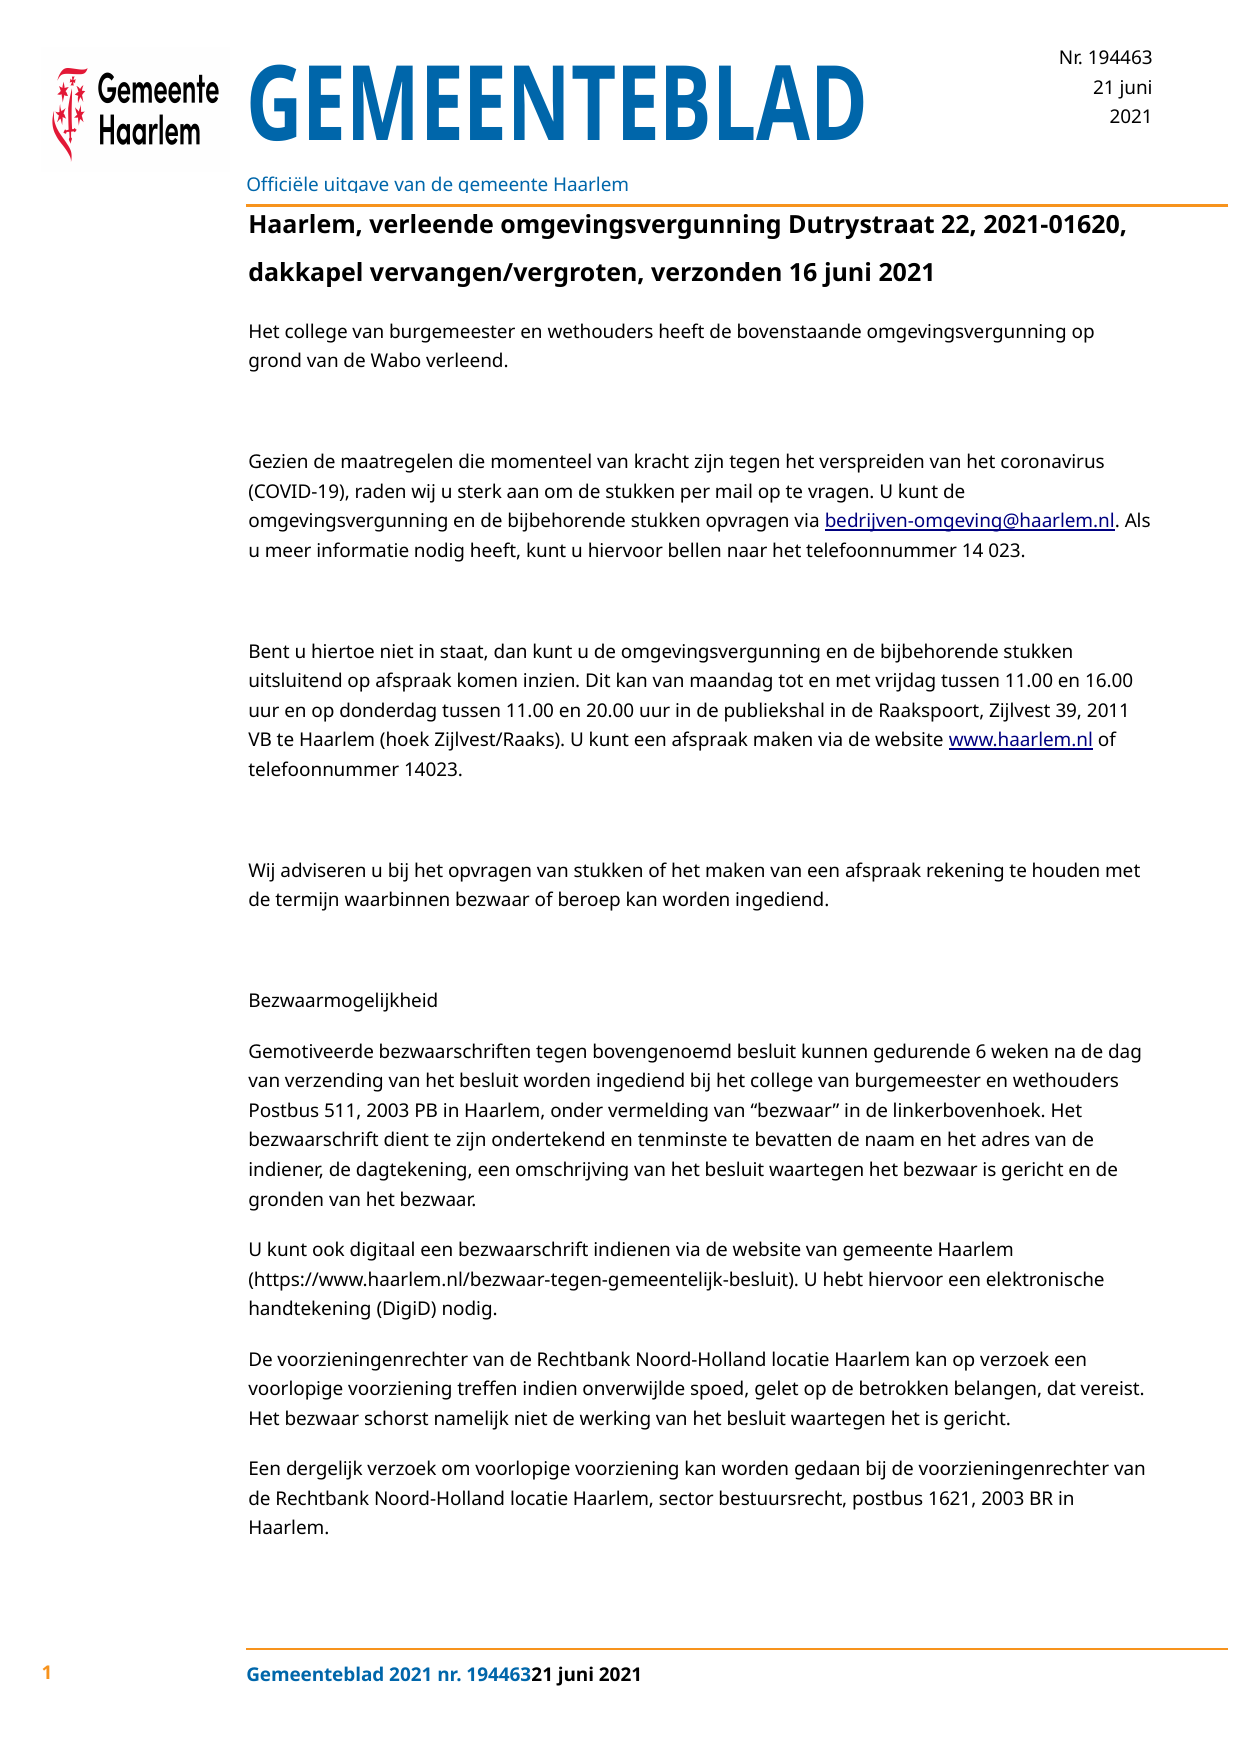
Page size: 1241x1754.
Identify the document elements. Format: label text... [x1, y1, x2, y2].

text Het college van burgemeester en wethouders heeft de bovenstaande omgevingsvergunning op grond van de Wabo verleend. [248, 318, 1152, 373]
text Een dergelijk verzoek om voorlopige voorziening kan worden gedaan bij de voorzieningenrechter van de Rechtbank Noord-Holland locatie Haarlem, sector bestuursrecht, postbus 1621, 2003 BR in Haarlem. [248, 1455, 1152, 1540]
text Bezwaarmogelijkheid [248, 987, 1152, 1013]
text Wij adviseren u bij het opvragen van stukken of het maken van een afspraak rekening te houden met de termijn waarbinnen bezwaar of beroep kan worden ingediend. [248, 857, 1152, 912]
text Bent u hiertoe niet in staat, dan kunt u de omgevingsvergunning en de bijbehorende stukken uitsluitend op afspraak komen inzien. Dit kan van maandag tot en met vrijdag tussen 11.00 en 16.00 uur en op donderdag tussen 11.00 en 20.00 uur in de publiekshal in de Raakspoort, Zijlvest 39, 2011 VB te Haarlem (hoek Zijlvest/Raaks). U kunt een afspraak maken via de website www.haarlem.nl of telefoonnummer 14023. [248, 638, 1152, 782]
text Gemotiveerde bezwaarschriften tegen bovengenoemd besluit kunnen gedurende 6 weken na de dag van verzending van het besluit worden ingediend bij het college van burgemeester en wethouders Postbus 511, 2003 PB in Haarlem, onder vermelding van “bezwaar” in de linkerbovenhoek. Het bezwaarschrift dient te zijn ondertekend en tenminste te bevatten de naam en het adres van de indiener, de dagtekening, een omschrijving van het besluit waartegen het bezwaar is gericht en de gronden van het bezwaar. [248, 1038, 1152, 1212]
text U kunt ook digitaal een bezwaarschrift indienen via de website van gemeente Haarlem (https://www.haarlem.nl/bezwaar-tegen-gemeentelijk-besluit). U hebt hiervoor een elektronische handtekening (DigiD) nodig. [248, 1236, 1152, 1321]
text De voorzieningenrechter van de Rechtbank Noord-Holland locatie Haarlem kan op verzoek een voorlopige voorziening treffen indien onverwijlde spoed, gelet op de betrokken belangen, dat vereist. Het bezwaar schorst namelijk niet de werking van het besluit waartegen het is gericht. [248, 1346, 1152, 1431]
text Haarlem, verleende omgevingsvergunning Dutrystraat 22, 2021-01620, dakkapel vervangen/vergroten, verzonden 16 juni 2021 [248, 207, 1152, 288]
picture [41, 47, 231, 172]
text Gezien de maatregelen die momenteel van kracht zijn tegen het verspreiden van het coronavirus (COVID-19), raden wij u sterk aan om de stukken per mail op te vragen. U kunt de omgevingsvergunning en de bijbehorende stukken opvragen via bedrijven-omgeving@haarlem.nl. Als u meer informatie nodig heeft, kunt u hiervoor bellen naar het telefoonnummer 14 023. [248, 448, 1152, 563]
